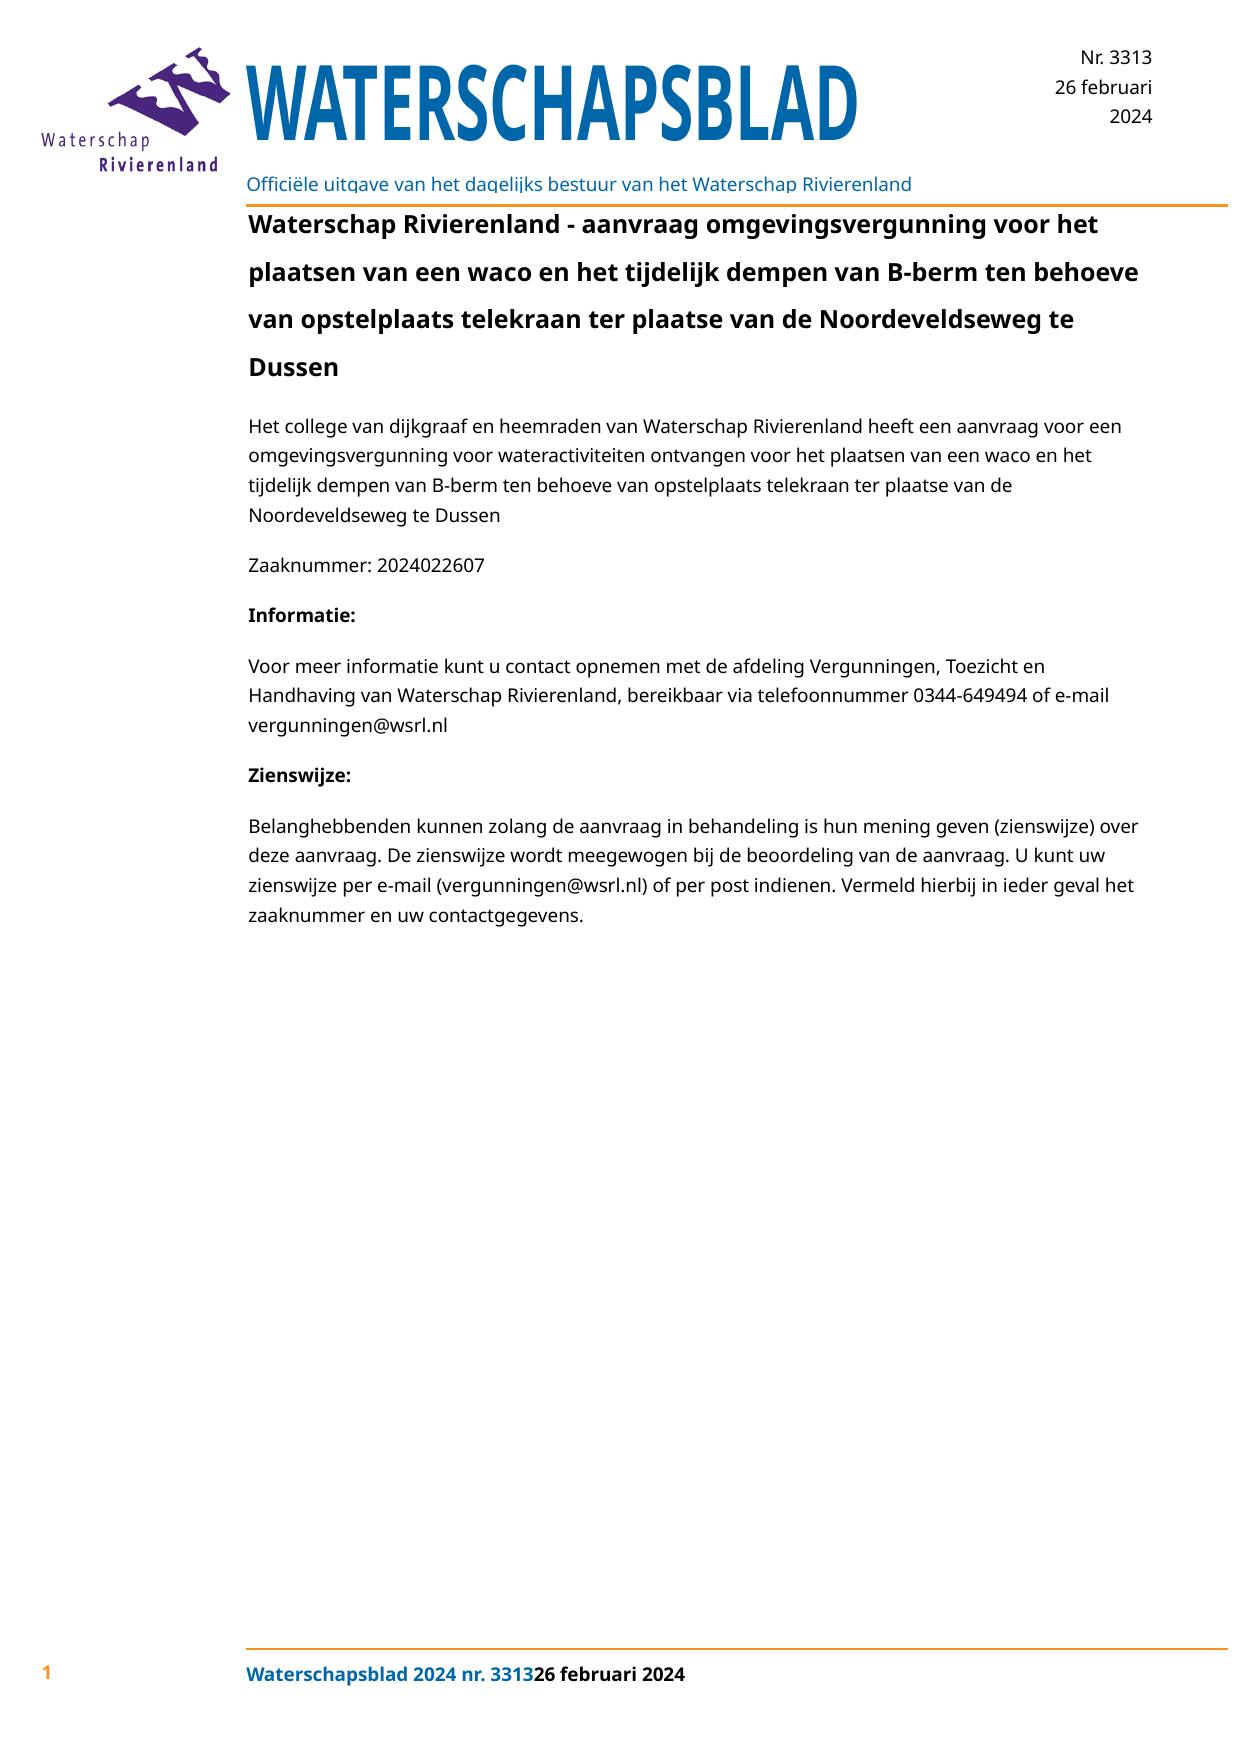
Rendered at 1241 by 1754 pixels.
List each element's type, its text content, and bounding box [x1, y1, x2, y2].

text Zaaknummer: 2024022607 [248, 552, 1152, 578]
text Informatie: [248, 603, 1152, 628]
picture [41, 47, 231, 172]
text Voor meer informatie kunt u contact opnemen met de afdeling Vergunningen, Toezicht en Handhaving van Waterschap Rivierenland, bereikbaar via telefoonnummer 0344-649494 of e-mail vergunningen@wsrl.nl [248, 653, 1152, 738]
text Zienswijze: [248, 763, 1152, 788]
text Belanghebbenden kunnen zolang de aanvraag in behandeling is hun mening geven (zienswijze) over deze aanvraag. De zienswijze wordt meegewogen bij de beoordeling van de aanvraag. U kunt uw zienswijze per e-mail (vergunningen@wsrl.nl) of per post indienen. Vermeld hierbij in ieder geval het zaaknummer en uw contactgegevens. [248, 813, 1152, 928]
text Waterschap Rivierenland - aanvraag omgevingsvergunning voor het plaatsen van een waco en het tijdelijk dempen van B-berm ten behoeve van opstelplaats telekraan ter plaatse van de Noordeveldseweg te Dussen [248, 207, 1152, 384]
text Het college van dijkgraaf en heemraden van Waterschap Rivierenland heeft een aanvraag voor een omgevingsvergunning voor wateractiviteiten ontvangen voor het plaatsen van een waco en het tijdelijk dempen van B-berm ten behoeve van opstelplaats telekraan ter plaatse van de Noordeveldseweg te Dussen [248, 413, 1152, 528]
